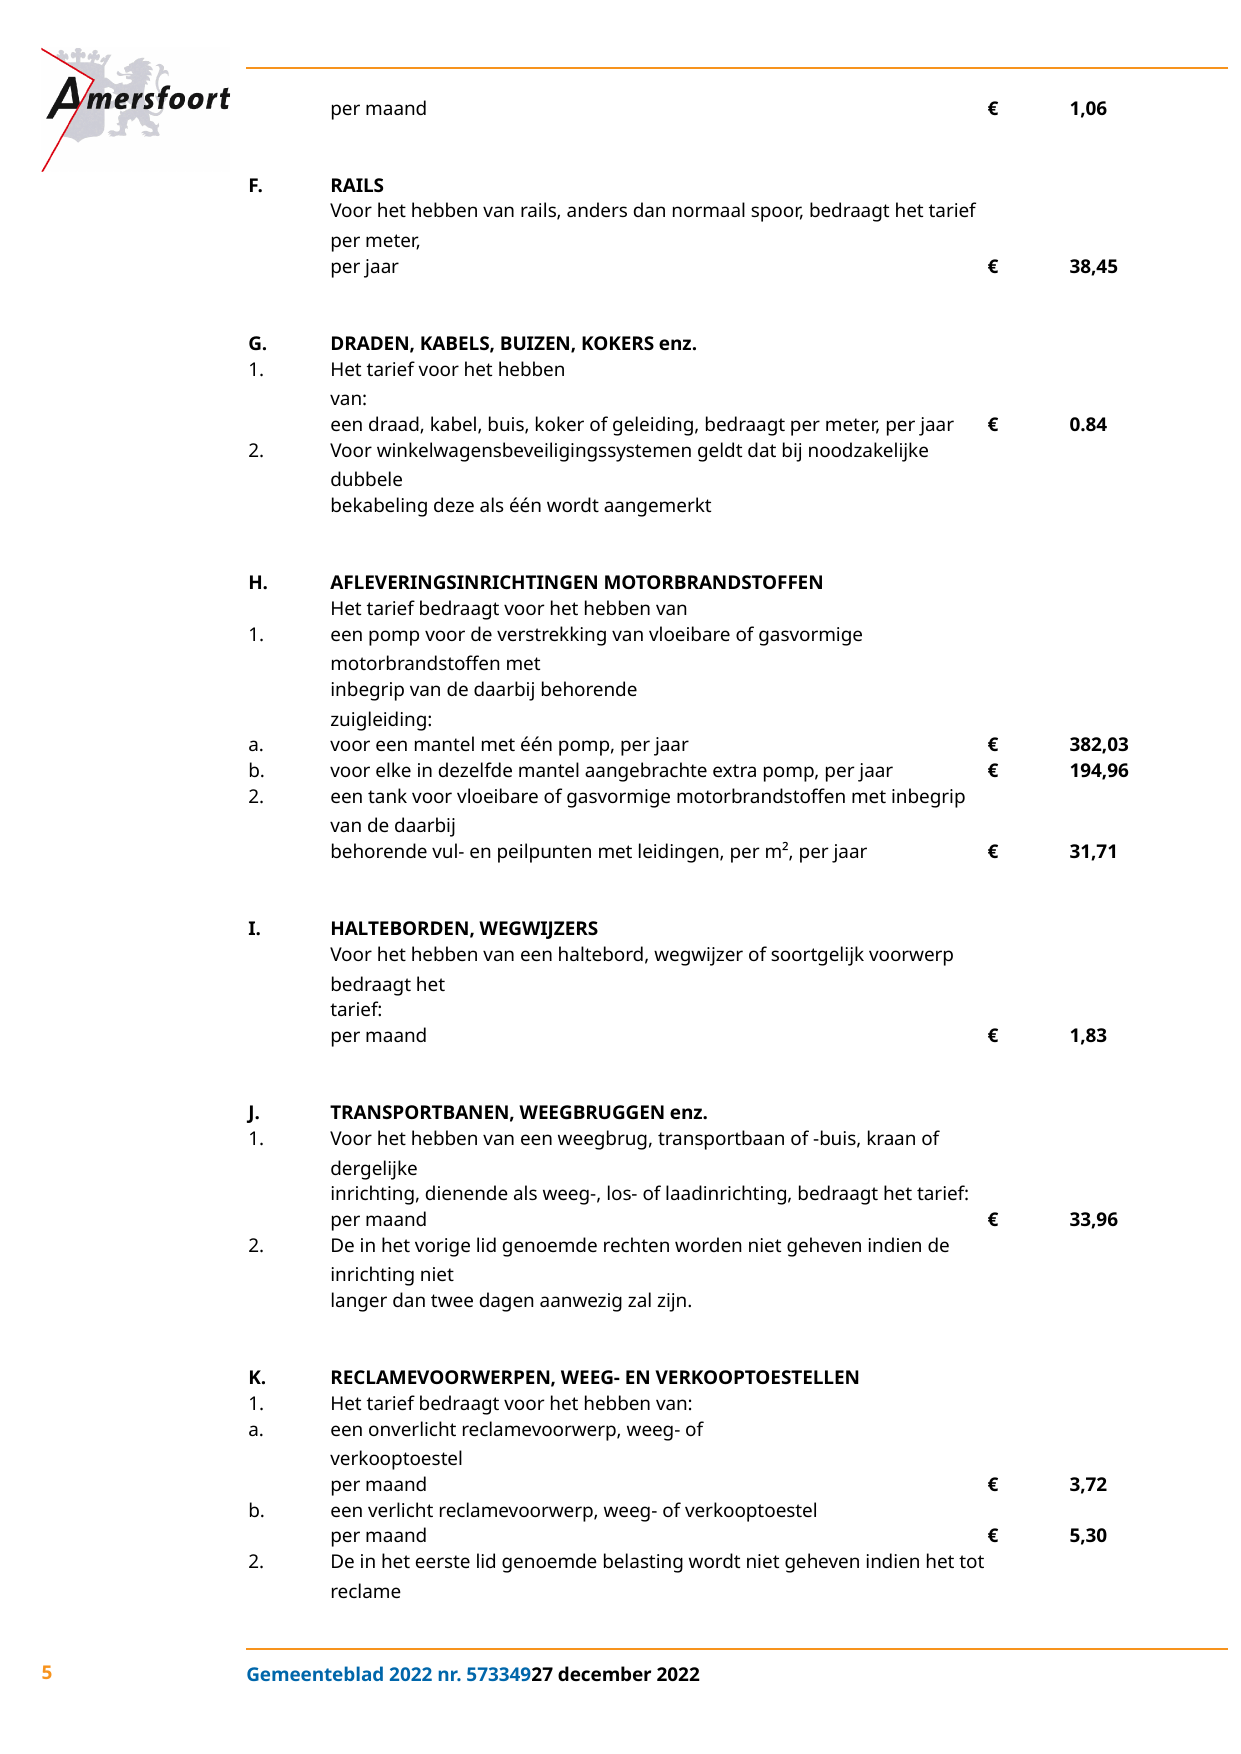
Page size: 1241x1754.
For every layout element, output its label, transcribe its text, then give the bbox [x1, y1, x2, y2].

table_cell [1069, 1549, 1152, 1604]
table_cell [741, 1313, 823, 1339]
table_cell een pomp voor de verstrekking van vloeibare of gasvormige motorbrandstoffen met [330, 621, 987, 676]
table_cell [330, 279, 412, 304]
table_cell Het tarief voor het hebben van: [330, 356, 577, 411]
table_cell 1. [248, 621, 330, 676]
table_cell [905, 997, 987, 1022]
table_cell [1069, 1416, 1152, 1471]
table_cell € [987, 838, 1069, 864]
table_cell HALTEBORDEN, WEGWIJZERS [330, 916, 659, 941]
table_cell [1069, 1181, 1152, 1206]
table_cell € [987, 1022, 1069, 1048]
table_cell [659, 305, 741, 330]
table_cell per maand [330, 1523, 494, 1548]
table_cell [1069, 1497, 1152, 1523]
table_cell [659, 172, 741, 198]
table_cell [823, 1313, 905, 1339]
table_cell [248, 941, 330, 997]
table_cell [1069, 1339, 1152, 1364]
table_cell [905, 1471, 987, 1497]
table_cell [823, 305, 905, 330]
table_cell [659, 864, 741, 890]
table_cell [823, 1206, 905, 1232]
table_cell 5,30 [1069, 1523, 1152, 1548]
table_cell [905, 570, 987, 595]
table_cell [987, 1181, 1069, 1206]
table_cell [823, 146, 905, 172]
table_cell [494, 864, 577, 890]
table_cell Voor het hebben van een haltebord, wegwijzer of soortgelijk voorwerp bedraagt het [330, 941, 987, 997]
table_cell [987, 1339, 1069, 1364]
table_cell 33,96 [1069, 1206, 1152, 1232]
table_cell [1069, 544, 1152, 569]
table_cell [823, 1287, 905, 1313]
table_cell [577, 121, 659, 146]
table_cell [905, 305, 987, 330]
table_cell [494, 1339, 577, 1364]
table_cell [823, 1416, 905, 1471]
table_cell [577, 544, 659, 569]
table_cell [905, 279, 987, 304]
table_cell [823, 253, 905, 279]
table_cell [905, 757, 987, 783]
table_cell per jaar [330, 253, 412, 279]
table_cell [905, 121, 987, 146]
table_cell [248, 864, 330, 890]
table_cell [823, 997, 905, 1022]
table_cell [659, 1074, 741, 1099]
table_cell [412, 997, 494, 1022]
table_cell [741, 253, 823, 279]
table_cell [659, 1206, 741, 1232]
table_cell [494, 890, 577, 916]
table_cell [1069, 621, 1152, 676]
table_cell [905, 492, 987, 518]
table_cell 1. [248, 356, 330, 411]
table_cell [412, 121, 494, 146]
table_cell [330, 121, 412, 146]
table_cell [494, 1022, 577, 1048]
table_cell [330, 305, 412, 330]
table_cell [248, 1022, 330, 1048]
table_cell langer dan twee dagen aanwezig zal zijn. [330, 1287, 741, 1313]
table_cell [823, 279, 905, 304]
table_cell [987, 676, 1069, 732]
table_cell [577, 1339, 659, 1364]
table_cell [577, 997, 659, 1022]
table_cell [741, 1390, 823, 1416]
table_cell [494, 1074, 577, 1099]
table_cell [823, 864, 905, 890]
table_cell [248, 411, 330, 437]
table_cell [823, 1390, 905, 1416]
table_cell [905, 890, 987, 916]
table_cell [659, 916, 741, 941]
table_cell [412, 253, 494, 279]
table_cell [1069, 330, 1152, 356]
table_cell [1069, 492, 1152, 518]
table_cell [905, 1339, 987, 1364]
table_cell [330, 890, 412, 916]
table_cell RAILS [330, 172, 412, 198]
table_cell 194,96 [1069, 757, 1152, 783]
table_cell [577, 95, 659, 121]
table_cell [1069, 890, 1152, 916]
table_cell € [987, 95, 1069, 121]
table_cell [823, 1497, 905, 1523]
table_cell een tank voor vloeibare of gasvormige motorbrandstoffen met inbegrip van de daarbij [330, 783, 987, 838]
table_cell [823, 595, 905, 621]
table_cell Voor winkelwagensbeveiligingssystemen geldt dat bij noodzakelijke dubbele [330, 437, 987, 492]
table_cell [412, 1313, 494, 1339]
table_cell [1069, 1390, 1152, 1416]
table_cell [248, 518, 330, 544]
table_cell [248, 253, 330, 279]
table_cell [987, 146, 1069, 172]
table_cell F. [248, 172, 330, 198]
table_cell [987, 570, 1069, 595]
table_cell [412, 1074, 494, 1099]
table_cell [905, 1416, 987, 1471]
table_cell [905, 676, 987, 732]
table_cell [823, 1074, 905, 1099]
table_cell [823, 916, 905, 941]
table_cell [330, 1048, 412, 1074]
table_cell [1069, 941, 1152, 997]
table_cell inbegrip van de daarbij behorende zuigleiding: [330, 676, 741, 732]
table_cell [577, 1206, 659, 1232]
table_cell [905, 1022, 987, 1048]
table_cell [494, 1471, 577, 1497]
table_cell [987, 783, 1069, 838]
table_cell [987, 1416, 1069, 1471]
table_cell [577, 172, 659, 198]
table_cell [987, 1232, 1069, 1287]
table_cell [1069, 1074, 1152, 1099]
table_cell De in het vorige lid genoemde rechten worden niet geheven indien de inrichting niet [330, 1232, 987, 1287]
table_cell voor elke in dezelfde mantel aangebrachte extra pomp, per jaar [330, 757, 905, 783]
table_cell [659, 997, 741, 1022]
table_cell [987, 1365, 1069, 1390]
table_cell [248, 997, 330, 1022]
table_cell bekabeling deze als één wordt aangemerkt [330, 492, 741, 518]
table_cell b. [248, 757, 330, 783]
table_cell [905, 1365, 987, 1390]
table_cell [741, 676, 823, 732]
table_cell [987, 916, 1069, 941]
table_cell [1069, 1313, 1152, 1339]
table_cell H. [248, 570, 330, 595]
table_cell [577, 305, 659, 330]
table_cell [741, 732, 823, 757]
table_cell [987, 544, 1069, 569]
table_cell [494, 544, 577, 569]
table_cell [987, 492, 1069, 518]
table_cell 1. [248, 1125, 330, 1181]
table_cell [1069, 1048, 1152, 1074]
table_cell [248, 1523, 330, 1548]
table_cell [659, 1022, 741, 1048]
table_cell [905, 172, 987, 198]
table_cell [1069, 305, 1152, 330]
table_cell [1069, 198, 1152, 253]
table_cell [987, 1313, 1069, 1339]
table_cell [659, 146, 741, 172]
table_cell [823, 1100, 905, 1125]
table_cell [741, 330, 823, 356]
table_cell [248, 1287, 330, 1313]
table_cell [248, 121, 330, 146]
table_cell [248, 1048, 330, 1074]
table_cell [494, 172, 577, 198]
table_cell [330, 518, 412, 544]
table_cell a. [248, 1416, 330, 1471]
table_cell [987, 518, 1069, 544]
table_cell € [987, 757, 1069, 783]
table_cell [823, 518, 905, 544]
table_cell 2. [248, 437, 330, 492]
table_cell [905, 1497, 987, 1523]
table_cell I. [248, 916, 330, 941]
table_cell een verlicht reclamevoorwerp, weeg- of verkooptoestel [330, 1497, 823, 1523]
table_cell [494, 1206, 577, 1232]
table_cell [905, 1287, 987, 1313]
table_cell [905, 1313, 987, 1339]
table_cell [577, 1471, 659, 1497]
table_cell [741, 279, 823, 304]
table_cell [330, 864, 412, 890]
table_cell [823, 356, 905, 411]
table_cell [987, 121, 1069, 146]
table_cell [1069, 279, 1152, 304]
table_cell [659, 1048, 741, 1074]
table_cell [905, 1100, 987, 1125]
table_cell TRANSPORTBANEN, WEEGBRUGGEN enz. [330, 1100, 741, 1125]
table_cell [905, 253, 987, 279]
table_cell [330, 146, 412, 172]
table_cell [412, 544, 494, 569]
table_cell RECLAMEVOORWERPEN, WEEG- EN VERKOOPTOESTELLEN [330, 1365, 905, 1390]
table_cell [330, 1313, 412, 1339]
table_cell [577, 279, 659, 304]
table_cell [494, 146, 577, 172]
table_cell De in het eerste lid genoemde belasting wordt niet geheven indien het tot reclame [330, 1549, 987, 1604]
table_cell [741, 890, 823, 916]
table_cell [987, 890, 1069, 916]
table_cell [248, 595, 330, 621]
table_cell een draad, kabel, buis, koker of geleiding, bedraagt per meter, per jaar [330, 411, 987, 437]
table_cell [494, 305, 577, 330]
table_cell [905, 732, 987, 757]
table_cell [741, 1074, 823, 1099]
table_cell [1069, 356, 1152, 411]
table_cell [412, 146, 494, 172]
table_cell [1069, 595, 1152, 621]
table_cell [412, 172, 494, 198]
table_cell [494, 121, 577, 146]
table_cell € [987, 253, 1069, 279]
table_cell [248, 1074, 330, 1099]
table_cell [987, 356, 1069, 411]
table_cell 1,83 [1069, 1022, 1152, 1048]
table_cell [248, 1206, 330, 1232]
table_cell [823, 544, 905, 569]
table_cell [741, 1206, 823, 1232]
table_cell [248, 890, 330, 916]
table_cell [987, 997, 1069, 1022]
table_cell [1069, 1232, 1152, 1287]
table_cell 1. [248, 1390, 330, 1416]
table_cell 2. [248, 1549, 330, 1604]
table_cell [905, 595, 987, 621]
table_cell [412, 1048, 494, 1074]
table_cell € [987, 732, 1069, 757]
table_cell [1069, 864, 1152, 890]
table_cell [248, 838, 330, 864]
table_cell [987, 330, 1069, 356]
table_cell € [987, 1206, 1069, 1232]
table_cell 0.84 [1069, 411, 1152, 437]
table_cell [987, 1074, 1069, 1099]
table_cell [741, 1471, 823, 1497]
table_cell [741, 1048, 823, 1074]
table_cell [741, 997, 823, 1022]
table_cell [741, 1339, 823, 1364]
table_cell [577, 356, 659, 411]
table_cell [248, 492, 330, 518]
table_cell [987, 172, 1069, 198]
table_cell [577, 864, 659, 890]
table_cell [1069, 570, 1152, 595]
table_cell [659, 1471, 741, 1497]
table_cell [494, 95, 577, 121]
table_cell [823, 890, 905, 916]
table_cell [741, 172, 823, 198]
table_cell [248, 279, 330, 304]
table_cell per maand [330, 1206, 494, 1232]
table_cell [741, 95, 823, 121]
table_cell [248, 1313, 330, 1339]
table_cell [987, 864, 1069, 890]
table_cell [823, 676, 905, 732]
table_cell [741, 146, 823, 172]
table_cell [659, 95, 741, 121]
table_cell [741, 1523, 823, 1548]
table_cell [1069, 1125, 1152, 1181]
table_cell [1069, 172, 1152, 198]
table_cell [987, 1048, 1069, 1074]
table_cell [1069, 1100, 1152, 1125]
table_cell [1069, 1287, 1152, 1313]
table_cell per maand [330, 95, 494, 121]
table_cell [248, 1339, 330, 1364]
table_cell [741, 356, 823, 411]
table_cell [577, 146, 659, 172]
table_cell [741, 1100, 823, 1125]
table_cell [659, 518, 741, 544]
table_cell [494, 279, 577, 304]
table_cell [987, 437, 1069, 492]
table_cell [412, 864, 494, 890]
table_cell [987, 1125, 1069, 1181]
table_cell € [987, 1471, 1069, 1497]
table_cell [1069, 121, 1152, 146]
table_cell [1069, 146, 1152, 172]
table_cell [577, 518, 659, 544]
table_cell [577, 890, 659, 916]
table_cell [987, 198, 1069, 253]
table_cell 2. [248, 1232, 330, 1287]
table_cell € [987, 411, 1069, 437]
table_cell [494, 997, 577, 1022]
table_cell [905, 864, 987, 890]
table_cell [987, 941, 1069, 997]
table_cell [823, 1471, 905, 1497]
table_cell [741, 121, 823, 146]
table_cell [1069, 518, 1152, 544]
table_cell [741, 595, 823, 621]
table_cell [330, 1339, 412, 1364]
table_cell [987, 1390, 1069, 1416]
table_cell [741, 1022, 823, 1048]
table_cell [659, 253, 741, 279]
table_cell Het tarief bedraagt voor het hebben van: [330, 1390, 741, 1416]
table_cell [248, 95, 330, 121]
table_cell [905, 916, 987, 941]
table_cell [248, 676, 330, 732]
table_cell inrichting, dienende als weeg-, los- of laadinrichting, bedraagt het tarief: [330, 1181, 987, 1206]
table_cell [330, 1074, 412, 1099]
table_cell 382,03 [1069, 732, 1152, 757]
table_cell 3,72 [1069, 1471, 1152, 1497]
table_cell [905, 1523, 987, 1548]
table_cell [905, 356, 987, 411]
table_cell [577, 1022, 659, 1048]
picture [41, 47, 231, 172]
table_cell a. [248, 732, 330, 757]
table_cell [412, 279, 494, 304]
table_cell [741, 492, 823, 518]
table_cell [741, 518, 823, 544]
table_cell [659, 121, 741, 146]
table_cell [1069, 676, 1152, 732]
table_cell [905, 146, 987, 172]
table_cell [905, 1048, 987, 1074]
table_cell Voor het hebben van rails, anders dan normaal spoor, bedraagt het tarief per meter, [330, 198, 987, 253]
table_cell [987, 1549, 1069, 1604]
table_cell [823, 172, 905, 198]
table_cell [659, 544, 741, 569]
table_cell [741, 544, 823, 569]
table_cell [905, 1074, 987, 1099]
table_cell [577, 1313, 659, 1339]
table_cell [248, 1181, 330, 1206]
table_cell [823, 95, 905, 121]
table_cell [905, 95, 987, 121]
table_cell Het tarief bedraagt voor het hebben van [330, 595, 741, 621]
table_cell [494, 1313, 577, 1339]
table_cell 1,06 [1069, 95, 1152, 121]
table_cell [823, 121, 905, 146]
table_cell [905, 518, 987, 544]
table_cell [741, 864, 823, 890]
table_cell [494, 253, 577, 279]
table_cell [330, 544, 412, 569]
table_cell [823, 732, 905, 757]
table_cell K. [248, 1365, 330, 1390]
table_cell [412, 890, 494, 916]
table_cell [1069, 916, 1152, 941]
table_cell b. [248, 1497, 330, 1523]
table_cell 2. [248, 783, 330, 838]
table_cell [987, 621, 1069, 676]
table_cell [248, 544, 330, 569]
table_cell [577, 1523, 659, 1548]
table_cell [494, 1523, 577, 1548]
table_cell J. [248, 1100, 330, 1125]
table_cell [659, 356, 741, 411]
table_cell [741, 1287, 823, 1313]
table_cell [248, 1471, 330, 1497]
table_cell tarief: [330, 997, 412, 1022]
table_cell [905, 544, 987, 569]
table_cell [494, 518, 577, 544]
table_cell [659, 279, 741, 304]
table_cell een onverlicht reclamevoorwerp, weeg- of verkooptoestel [330, 1416, 823, 1471]
table_cell [905, 1206, 987, 1232]
table_cell [823, 330, 905, 356]
table_cell [659, 1339, 741, 1364]
table_cell [823, 1339, 905, 1364]
table_cell [987, 1287, 1069, 1313]
table_cell DRADEN, KABELS, BUIZEN, KOKERS enz. [330, 330, 741, 356]
table_cell [412, 518, 494, 544]
table_cell [248, 305, 330, 330]
table_cell [905, 1390, 987, 1416]
table_cell [987, 279, 1069, 304]
table_cell [577, 1048, 659, 1074]
table_cell 31,71 [1069, 838, 1152, 864]
table_cell 38,45 [1069, 253, 1152, 279]
table_cell [577, 1074, 659, 1099]
table_cell [823, 1048, 905, 1074]
table_cell € [987, 1523, 1069, 1548]
table_cell [248, 198, 330, 253]
table_cell [248, 146, 330, 172]
table_cell [577, 253, 659, 279]
table_cell [1069, 783, 1152, 838]
table_cell [987, 1100, 1069, 1125]
table_cell G. [248, 330, 330, 356]
table_cell [905, 838, 987, 864]
table_cell [659, 890, 741, 916]
table_cell [1069, 437, 1152, 492]
table_cell voor een mantel met één pomp, per jaar [330, 732, 741, 757]
table_cell Voor het hebben van een weegbrug, transportbaan of -buis, kraan of dergelijke [330, 1125, 987, 1181]
table_cell [987, 595, 1069, 621]
table_cell [659, 1523, 741, 1548]
table_cell [494, 1048, 577, 1074]
table_cell [741, 305, 823, 330]
table_cell [823, 1523, 905, 1548]
table_cell [987, 305, 1069, 330]
table_cell [412, 1339, 494, 1364]
table_cell per maand [330, 1471, 494, 1497]
table_cell per maand [330, 1022, 494, 1048]
table_cell [412, 305, 494, 330]
table_cell [741, 916, 823, 941]
table_cell AFLEVERINGSINRICHTINGEN MOTORBRANDSTOFFEN [330, 570, 905, 595]
table_cell [1069, 1365, 1152, 1390]
table_cell [905, 330, 987, 356]
table_cell [1069, 997, 1152, 1022]
table_cell [987, 1497, 1069, 1523]
table_cell [659, 1313, 741, 1339]
table_cell [823, 1022, 905, 1048]
table_cell [823, 492, 905, 518]
table_cell behorende vul- en peilpunten met leidingen, per m², per jaar [330, 838, 905, 864]
